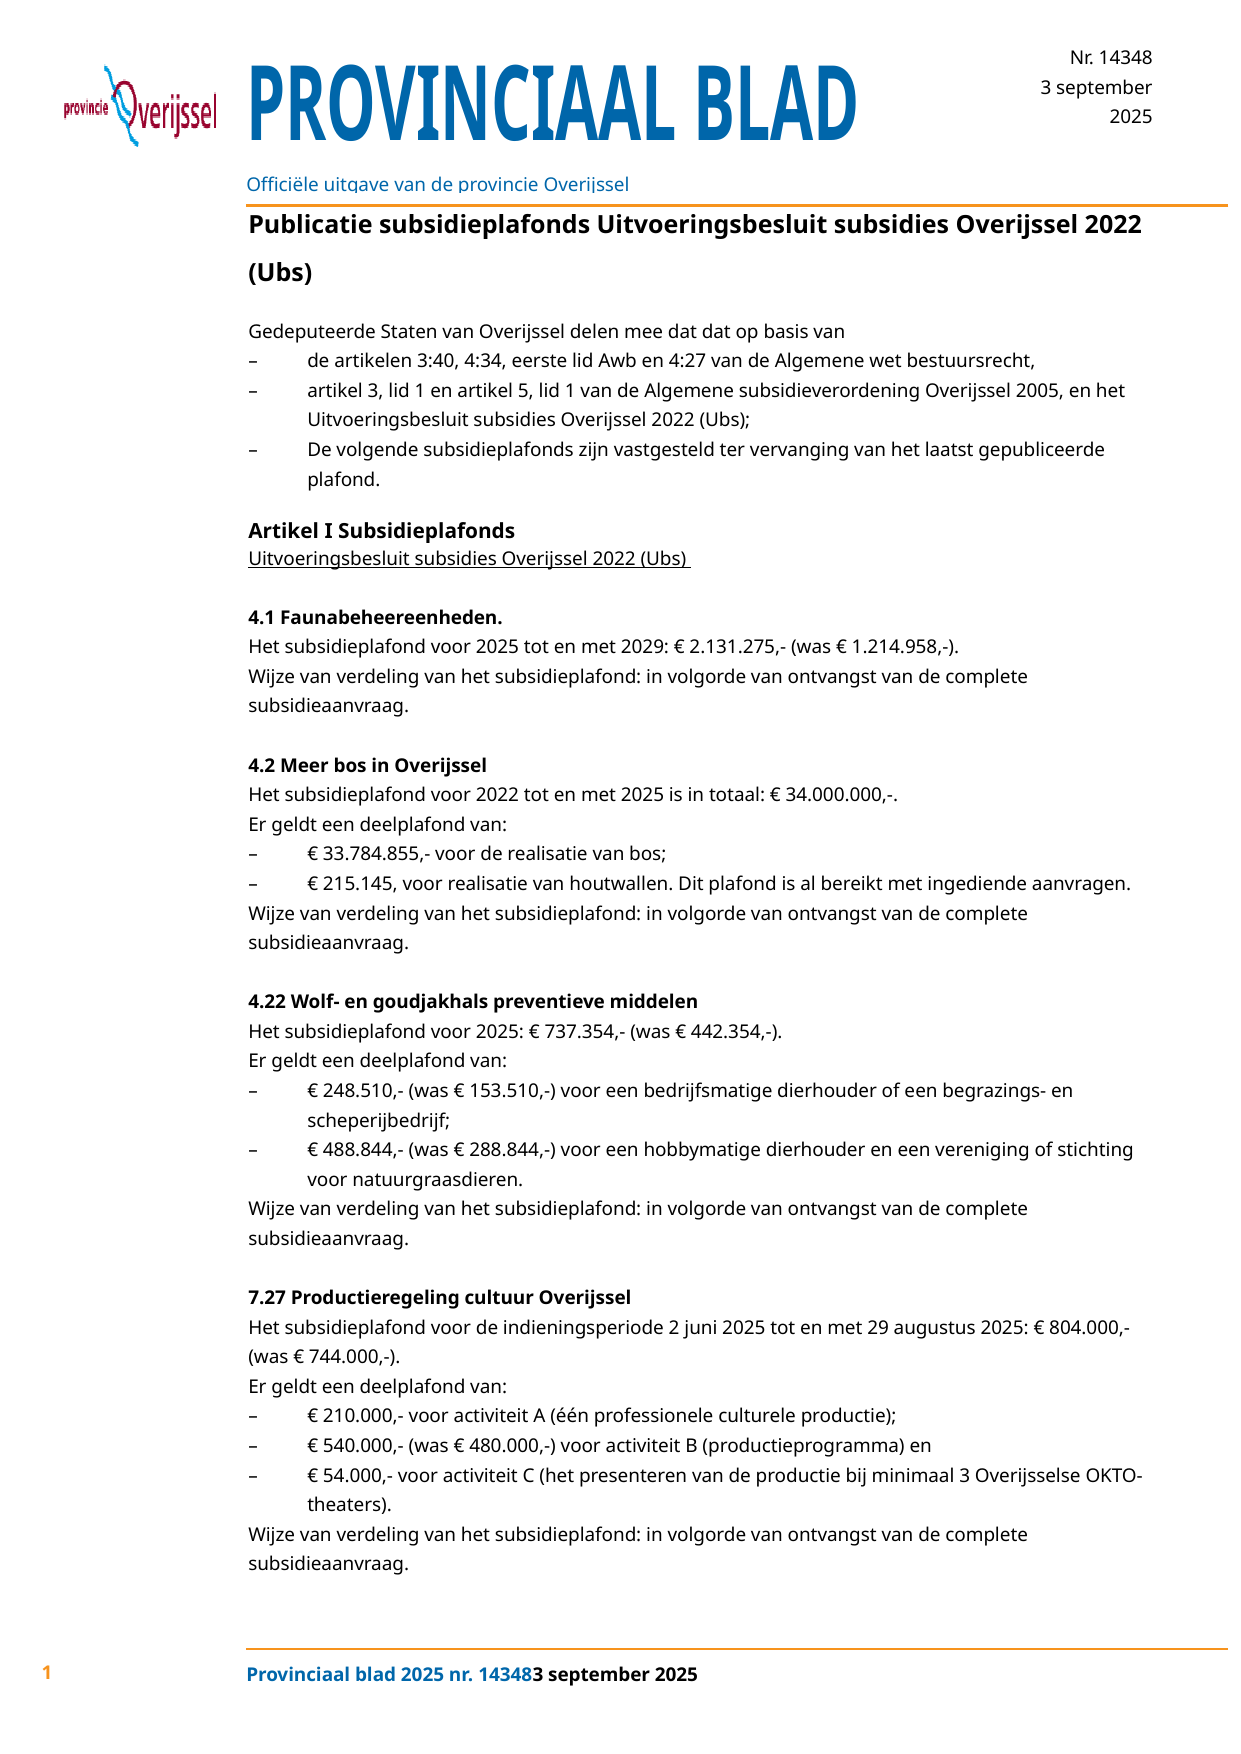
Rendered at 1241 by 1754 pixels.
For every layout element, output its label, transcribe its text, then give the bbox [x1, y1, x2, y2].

text Het subsidieplafond voor 2022 tot en met 2025 is in totaal: € 34.000.000,-. [248, 781, 1152, 807]
text Wijze van verdeling van het subsidieplafond: in volgorde van ontvangst van de complete subsidieaanvraag. [248, 1196, 1152, 1251]
text Gedeputeerde Staten van Overijssel delen mee dat dat op basis van [248, 318, 1152, 344]
text Er geldt een deelplafond van: [248, 811, 1152, 837]
text 4.1 Faunabeheereenheden. [248, 604, 1152, 629]
text Publicatie subsidieplafonds Uitvoeringsbesluit subsidies Overijssel 2022 (Ubs) [248, 207, 1152, 288]
text Het subsidieplafond voor 2025: € 737.354,- (was € 442.354,-). [248, 1018, 1152, 1044]
text Er geldt een deelplafond van: [248, 1048, 1152, 1073]
list € 248.510,- (was € 153.510,-) voor een bedrijfsmatige dierhouder of een begrazings- en scheperijbedrijf; [248, 1077, 1152, 1132]
text 4.22 Wolf- en goudjakhals preventieve middelen [248, 988, 1152, 1014]
list de artikelen 3:40, 4:34, eerste lid Awb en 4:27 van de Algemene wet bestuursrecht, [248, 347, 1152, 373]
text Het subsidieplafond voor 2025 tot en met 2029: € 2.131.275,- (was € 1.214.958,-). [248, 633, 1152, 659]
list € 215.145, voor realisatie van houtwallen. Dit plafond is al bereikt met ingediende aanvragen. [248, 870, 1152, 896]
list € 488.844,- (was € 288.844,-) voor een hobbymatige dierhouder en een vereniging of stichting voor natuurgraasdieren. [248, 1136, 1152, 1192]
text 4.2 Meer bos in Overijssel [248, 752, 1152, 777]
list € 210.000,- voor activiteit A (één professionele culturele productie); [248, 1403, 1152, 1428]
text 7.27 Productieregeling cultuur Overijssel [248, 1284, 1152, 1310]
text Het subsidieplafond voor de indieningsperiode 2 juni 2025 tot en met 29 augustus 2025: € 804.000,- (was € 744.000,-). [248, 1314, 1152, 1369]
text Wijze van verdeling van het subsidieplafond: in volgorde van ontvangst van de complete subsidieaanvraag. [248, 1521, 1152, 1576]
text Wijze van verdeling van het subsidieplafond: in volgorde van ontvangst van de complete subsidieaanvraag. [248, 900, 1152, 955]
text Wijze van verdeling van het subsidieplafond: in volgorde van ontvangst van de complete subsidieaanvraag. [248, 663, 1152, 718]
text Artikel I Subsidieplafonds [248, 516, 1152, 545]
list artikel 3, lid 1 en artikel 5, lid 1 van de Algemene subsidieverordening Overijssel 2005, en het Uitvoeringsbesluit subsidies Overijssel 2022 (Ubs); [248, 377, 1152, 432]
text Uitvoeringsbesluit subsidies Overijssel 2022 (Ubs) [248, 545, 1152, 570]
list € 54.000,- voor activiteit C (het presenteren van de productie bij minimaal 3 Overijsselse OKTO-theaters). [248, 1462, 1152, 1517]
text Er geldt een deelplafond van: [248, 1373, 1152, 1399]
list € 540.000,- (was € 480.000,-) voor activiteit B (productieprogramma) en [248, 1432, 1152, 1458]
list € 33.784.855,- voor de realisatie van bos; [248, 841, 1152, 866]
picture [41, 47, 231, 172]
list De volgende subsidieplafonds zijn vastgesteld ter vervanging van het laatst gepubliceerde plafond. [248, 436, 1152, 492]
